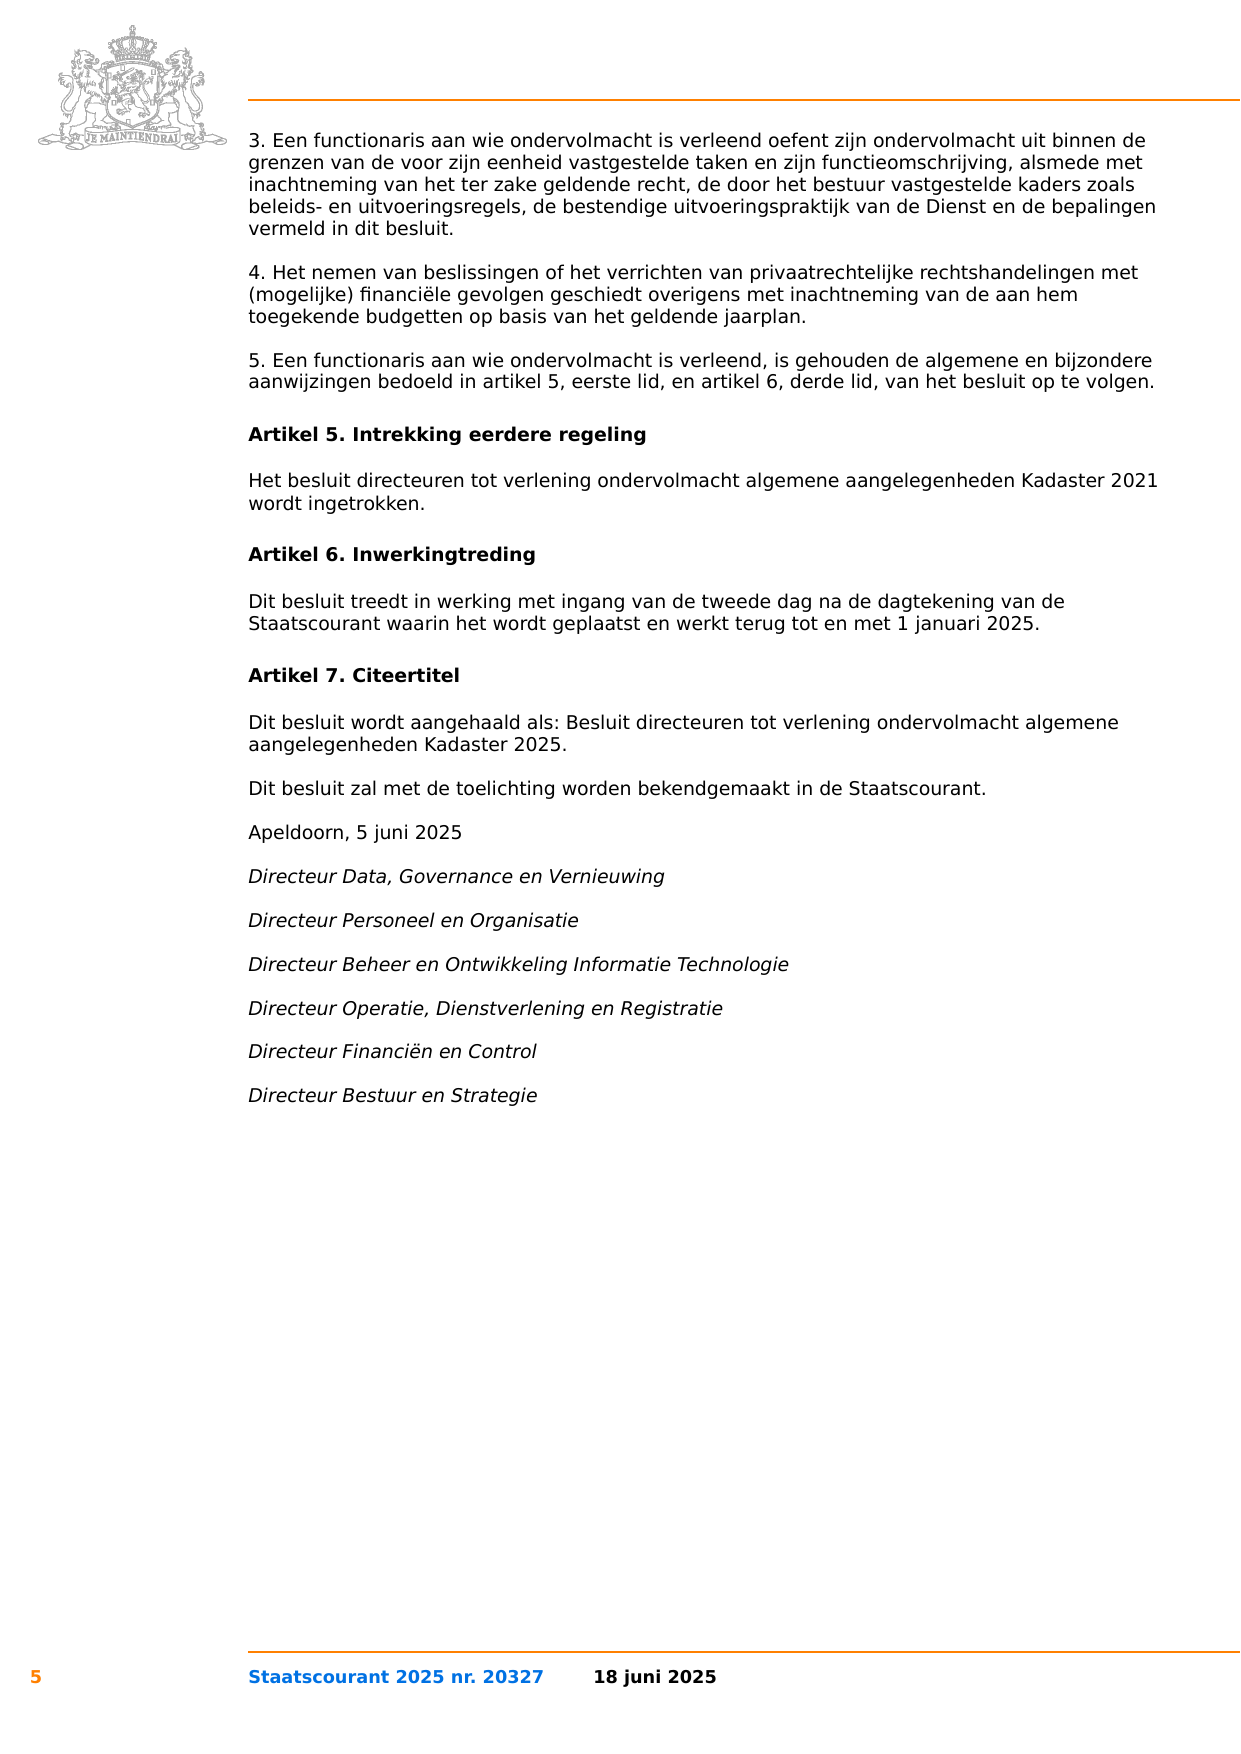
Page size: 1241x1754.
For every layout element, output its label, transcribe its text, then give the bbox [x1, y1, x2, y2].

text Directeur Operatie, Dienstverlening en Registratie [248, 997, 1163, 1019]
text Directeur Data, Governance en Vernieuwing [248, 866, 1163, 888]
text Directeur Personeel en Organisatie [248, 910, 1163, 932]
text Apeldoorn, 5 juni 2025 [248, 822, 1163, 844]
text Dit besluit treedt in werking met ingang van de tweede dag na de dagtekening van de Staatscourant waarin het wordt geplaatst en werkt terug tot en met 1 januari 2025. [248, 591, 1163, 635]
picture [38, 25, 227, 150]
text 3. Een functionaris aan wie ondervolmacht is verleend oefent zijn ondervolmacht uit binnen de grenzen van de voor zijn eenheid vastgestelde taken en zijn functieomschrijving, alsmede met inachtneming van het ter zake geldende recht, de door het bestuur vastgestelde kaders zoals beleids- en uitvoeringsregels, de bestendige uitvoeringspraktijk van de Dienst en de bepalingen vermeld in dit besluit. [248, 130, 1163, 240]
text 4. Het nemen van beslissingen of het verrichten van privaatrechtelijke rechtshandelingen met (mogelijke) financiële gevolgen geschiedt overigens met inachtneming van de aan hem toegekende budgetten op basis van het geldende jaarplan. [248, 262, 1163, 328]
text Directeur Financiën en Control [248, 1041, 1163, 1063]
text Directeur Beheer en Ontwikkeling Informatie Technologie [248, 953, 1163, 976]
subtitle Artikel 6. Inwerkingtreding [248, 544, 1163, 566]
subtitle Artikel 7. Citeertitel [248, 665, 1163, 687]
text 5. Een functionaris aan wie ondervolmacht is verleend, is gehouden de algemene en bijzondere aanwijzingen bedoeld in artikel 5, eerste lid, en artikel 6, derde lid, van het besluit op te volgen. [248, 349, 1163, 393]
text Directeur Bestuur en Strategie [248, 1085, 1163, 1107]
text Het besluit directeuren tot verlening ondervolmacht algemene aangelegenheden Kadaster 2021 wordt ingetrokken. [248, 470, 1163, 514]
subtitle Artikel 5. Intrekking eerdere regeling [248, 423, 1163, 445]
text Dit besluit zal met de toelichting worden bekendgemaakt in de Staatscourant. [248, 778, 1163, 800]
text Dit besluit wordt aangehaald als: Besluit directeuren tot verlening ondervolmacht algemene aangelegenheden Kadaster 2025. [248, 712, 1163, 756]
